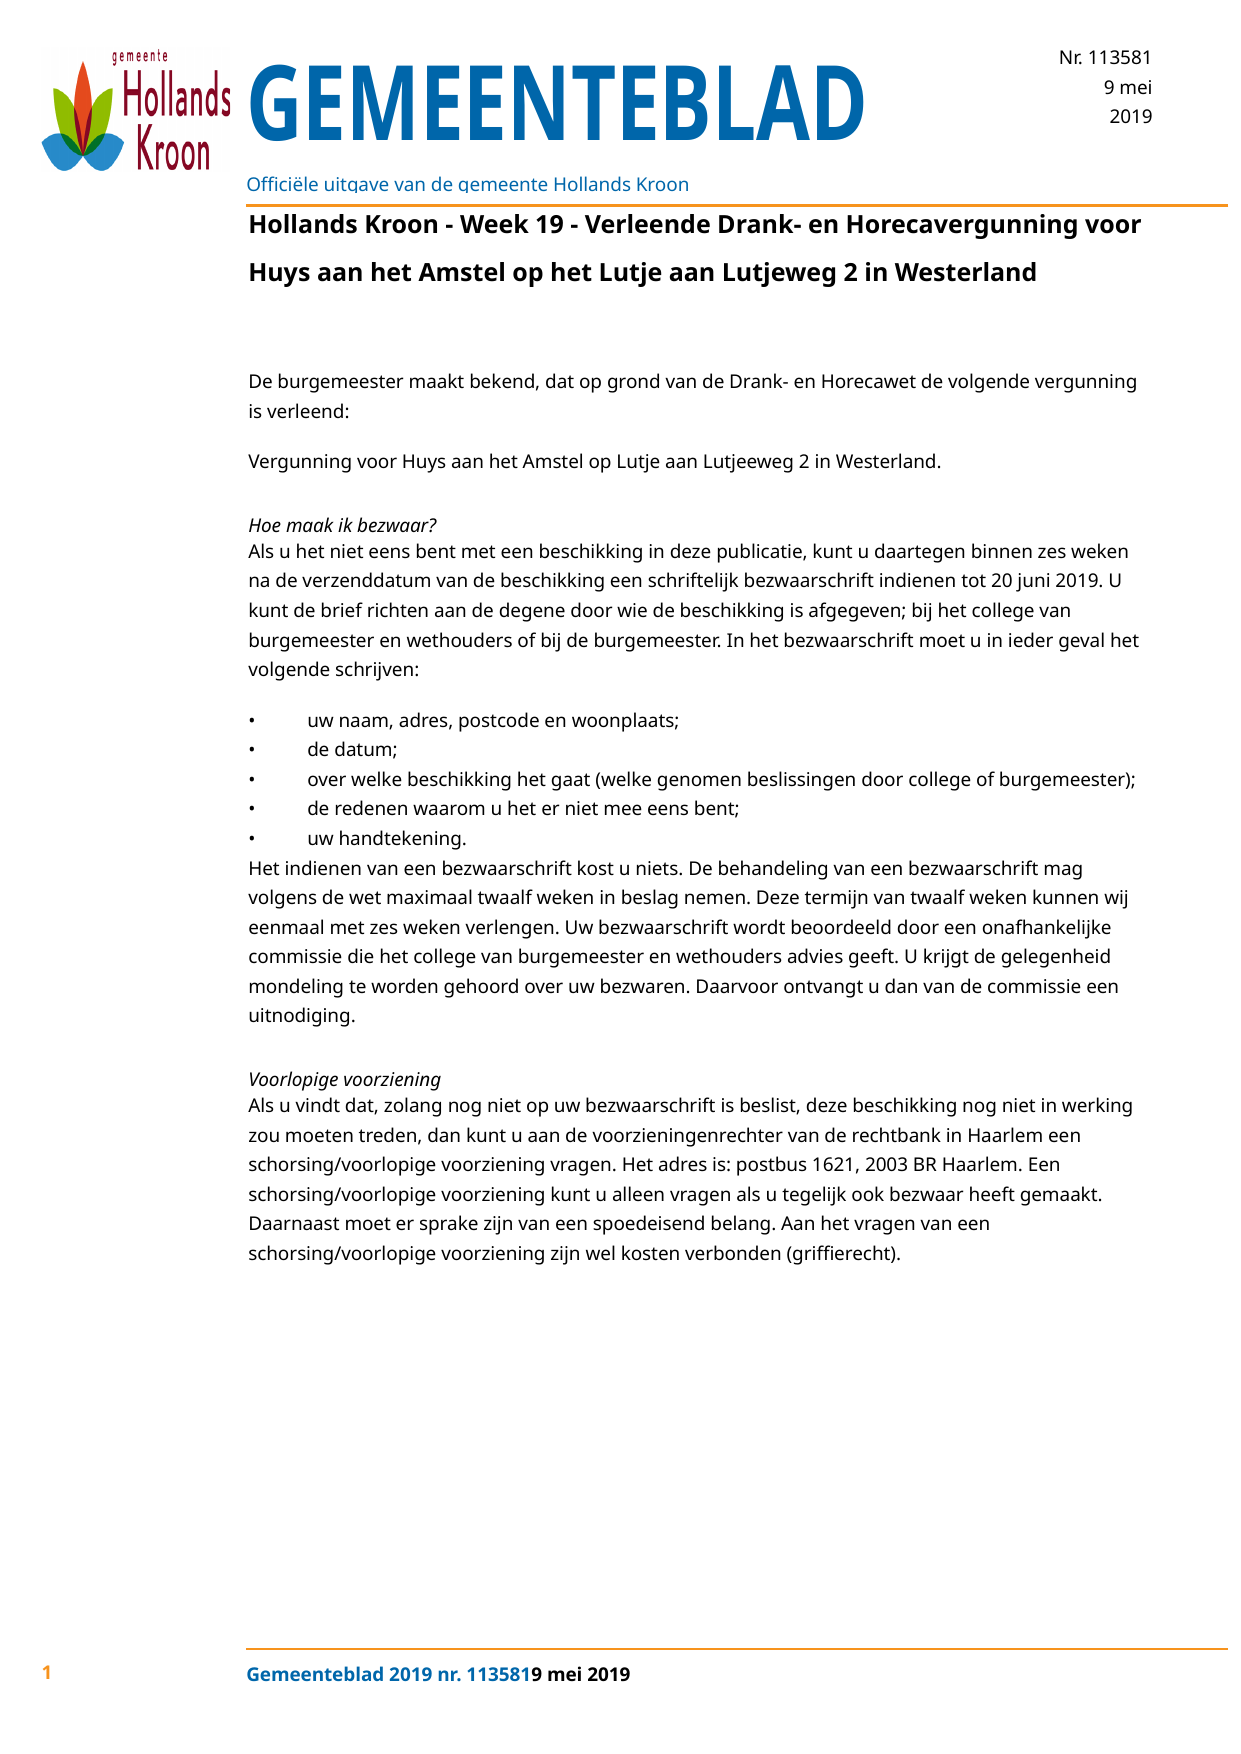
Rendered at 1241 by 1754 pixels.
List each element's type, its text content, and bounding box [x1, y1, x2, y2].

text De burgemeester maakt bekend, dat op grond van de Drank- en Horecawet de volgende vergunning is verleend: [248, 368, 1152, 424]
list uw naam, adres, postcode en woonplaats; [248, 707, 1152, 732]
text Hoe maak ik bezwaar? [248, 512, 1152, 538]
text Hollands Kroon - Week 19 - Verleende Drank- en Horecavergunning voor Huys aan het Amstel op het Lutje aan Lutjeweg 2 in Westerland [248, 207, 1152, 288]
text Het indienen van een bezwaarschrift kost u niets. De behandeling van een bezwaarschrift mag volgens de wet maximaal twaalf weken in beslag nemen. Deze termijn van twaalf weken kunnen wij eenmaal met zes weken verlengen. Uw bezwaarschrift wordt beoordeeld door een onafhankelijke commissie die het college van burgemeester en wethouders advies geeft. U krijgt de gelegenheid mondeling te worden gehoord over uw bezwaren. Daarvoor ontvangt u dan van de commissie een uitnodiging. [248, 855, 1152, 1028]
list de datum; [248, 736, 1152, 762]
text Voorlopige voorziening [248, 1067, 1152, 1092]
text Vergunning voor Huys aan het Amstel op Lutje aan Lutjeeweg 2 in Westerland. [248, 448, 1152, 474]
picture [41, 47, 231, 172]
list uw handtekening. [248, 825, 1152, 851]
text Als u vindt dat, zolang nog niet op uw bezwaarschrift is beslist, deze beschikking nog niet in werking zou moeten treden, dan kunt u aan de voorzieningenrechter van de rechtbank in Haarlem een schorsing/voorlopige voorziening vragen. Het adres is: postbus 1621, 2003 BR Haarlem. Een schorsing/voorlopige voorziening kunt u alleen vragen als u tegelijk ook bezwaar heeft gemaakt. Daarnaast moet er sprake zijn van een spoedeisend belang. Aan het vragen van een schorsing/voorlopige voorziening zijn wel kosten verbonden (griffierecht). [248, 1092, 1152, 1266]
list de redenen waarom u het er niet mee eens bent; [248, 796, 1152, 821]
text Als u het niet eens bent met een beschikking in deze publicatie, kunt u daartegen binnen zes weken na de verzenddatum van de beschikking een schriftelijk bezwaarschrift indienen tot 20 juni 2019. U kunt de brief richten aan de degene door wie de beschikking is afgegeven; bij het college van burgemeester en wethouders of bij de burgemeester. In het bezwaarschrift moet u in ieder geval het volgende schrijven: [248, 538, 1152, 682]
list over welke beschikking het gaat (welke genomen beslissingen door college of burgemeester); [248, 766, 1152, 792]
